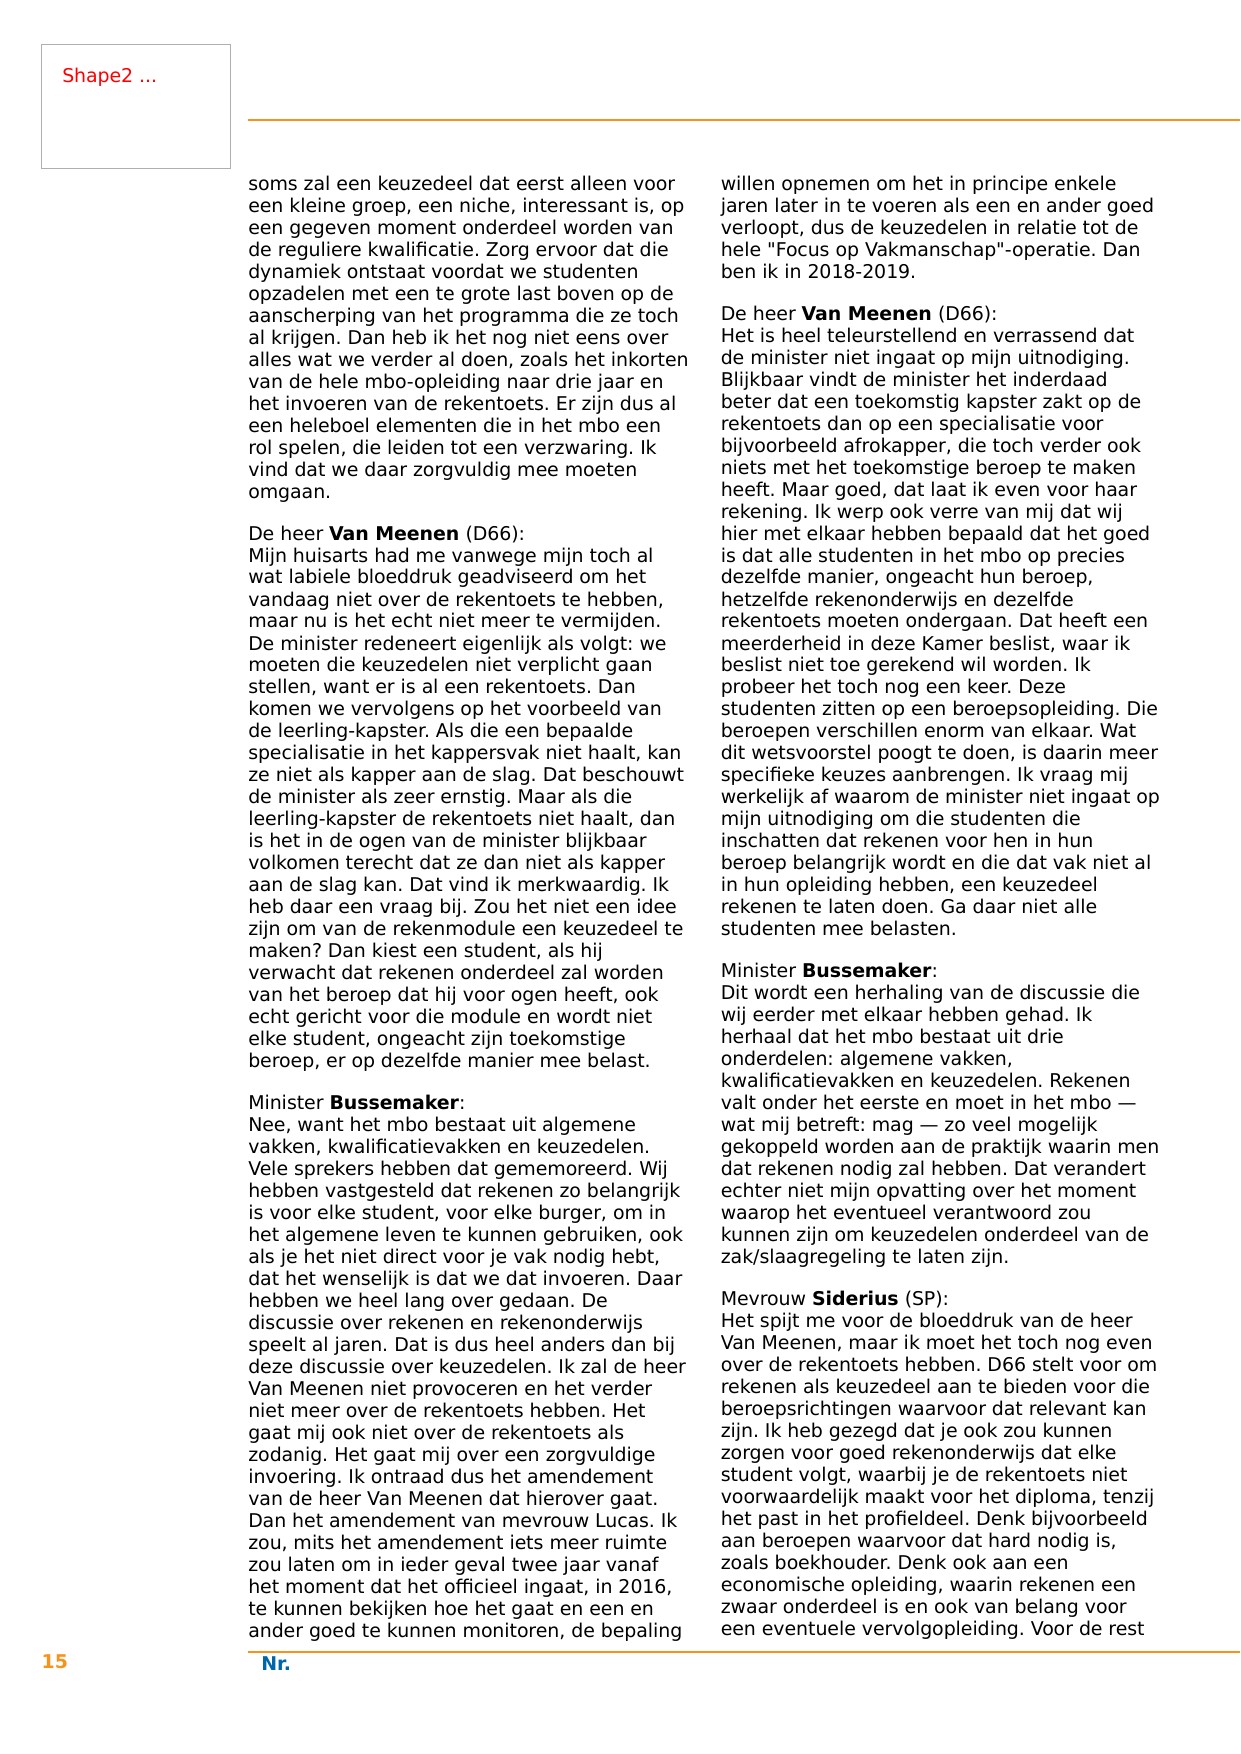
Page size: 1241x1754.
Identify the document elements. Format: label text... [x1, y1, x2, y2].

text Het spijt me voor de bloeddruk van de heer Van Meenen, maar ik moet het toch nog even over de rekentoets hebben. D66 stelt voor om rekenen als keuzedeel aan te bieden voor die beroepsrichtingen waarvoor dat relevant kan zijn. Ik heb gezegd dat je ook zou kunnen zorgen voor goed rekenonderwijs dat elke student volgt, waarbij je de rekentoets niet voorwaardelijk maakt voor het diploma, tenzij het past in het profieldeel. Denk bijvoorbeeld aan beroepen waarvoor dat hard nodig is, zoals boekhouder. Denk ook aan een economische opleiding, waarin rekenen een zwaar onderdeel is en ook van belang voor een eventuele vervolgopleiding. Voor de rest [721, 1310, 1163, 1639]
text willen opnemen om het in principe enkele jaren later in te voeren als een en ander goed verloopt, dus de keuzedelen in relatie tot de hele "Focus op Vakmanschap"-operatie. Dan ben ik in 2018-2019. [721, 173, 1163, 283]
text De heer Van Meenen (D66): [721, 303, 1163, 325]
text Dan het amendement van mevrouw Lucas. Ik zou, mits het amendement iets meer ruimte zou laten om in ieder geval twee jaar vanaf het moment dat het officieel ingaat, in 2016, te kunnen bekijken hoe het gaat en een en ander goed te kunnen monitoren, de bepaling [248, 1509, 691, 1641]
text Minister Bussemaker: [721, 960, 1163, 982]
text De heer Van Meenen (D66): [248, 522, 691, 544]
text Het is heel teleurstellend en verrassend dat de minister niet ingaat op mijn uitnodiging. Blijkbaar vindt de minister het inderdaad beter dat een toekomstig kapster zakt op de rekentoets dan op een specialisatie voor bijvoorbeeld afrokapper, die toch verder ook niets met het toekomstige beroep te maken heeft. Maar goed, dat laat ik even voor haar rekening. Ik werp ook verre van mij dat wij hier met elkaar hebben bepaald dat het goed is dat alle studenten in het mbo op precies dezelfde manier, ongeacht hun beroep, hetzelfde rekenonderwijs en dezelfde rekentoets moeten ondergaan. Dat heeft een meerderheid in deze Kamer beslist, waar ik beslist niet toe gerekend wil worden. Ik probeer het toch nog een keer. Deze studenten zitten op een beroepsopleiding. Die beroepen verschillen enorm van elkaar. Wat dit wetsvoorstel poogt te doen, is daarin meer specifieke keuzes aanbrengen. Ik vraag mij werkelijk af waarom de minister niet ingaat op mijn uitnodiging om die studenten die inschatten dat rekenen voor hen in hun beroep belangrijk wordt en die dat vak niet al in hun opleiding hebben, een keuzedeel rekenen te laten doen. Ga daar niet alle studenten mee belasten. [721, 325, 1163, 940]
text Minister Bussemaker: [248, 1092, 691, 1114]
text Mijn huisarts had me vanwege mijn toch al wat labiele bloeddruk geadviseerd om het vandaag niet over de rekentoets te hebben, maar nu is het echt niet meer te vermijden. De minister redeneert eigenlijk als volgt: we moeten die keuzedelen niet verplicht gaan stellen, want er is al een rekentoets. Dan komen we vervolgens op het voorbeeld van de leerling-kapster. Als die een bepaalde specialisatie in het kappersvak niet haalt, kan ze niet als kapper aan de slag. Dat beschouwt de minister als zeer ernstig. Maar als die leerling-kapster de rekentoets niet haalt, dan is het in de ogen van de minister blijkbaar volkomen terecht dat ze dan niet als kapper aan de slag kan. Dat vind ik merkwaardig. Ik heb daar een vraag bij. Zou het niet een idee zijn om van de rekenmodule een keuzedeel te maken? Dan kiest een student, als hij verwacht dat rekenen onderdeel zal worden van het beroep dat hij voor ogen heeft, ook echt gericht voor die module en wordt niet elke student, ongeacht zijn toekomstige beroep, er op dezelfde manier mee belast. [248, 544, 691, 1072]
text Dit wordt een herhaling van de discussie die wij eerder met elkaar hebben gehad. Ik herhaal dat het mbo bestaat uit drie onderdelen: algemene vakken, kwalificatievakken en keuzedelen. Rekenen valt onder het eerste en moet in het mbo — wat mij betreft: mag — zo veel mogelijk gekoppeld worden aan de praktijk waarin men dat rekenen nodig zal hebben. Dat verandert echter niet mijn opvatting over het moment waarop het eventueel verantwoord zou kunnen zijn om keuzedelen onderdeel van de zak/slaagregeling te laten zijn. [721, 982, 1163, 1268]
text Nee, want het mbo bestaat uit algemene vakken, kwalificatievakken en keuzedelen. Vele sprekers hebben dat gememoreerd. Wij hebben vastgesteld dat rekenen zo belangrijk is voor elke student, voor elke burger, om in het algemene leven te kunnen gebruiken, ook als je het niet direct voor je vak nodig hebt, dat het wenselijk is dat we dat invoeren. Daar hebben we heel lang over gedaan. De discussie over rekenen en rekenonderwijs speelt al jaren. Dat is dus heel anders dan bij deze discussie over keuzedelen. Ik zal de heer Van Meenen niet provoceren en het verder niet meer over de rekentoets hebben. Het gaat mij ook niet over de rekentoets als zodanig. Het gaat mij over een zorgvuldige invoering. Ik ontraad dus het amendement van de heer Van Meenen dat hierover gaat. [248, 1114, 691, 1509]
text soms zal een keuzedeel dat eerst alleen voor een kleine groep, een niche, interessant is, op een gegeven moment onderdeel worden van de reguliere kwalificatie. Zorg ervoor dat die dynamiek ontstaat voordat we studenten opzadelen met een te grote last boven op de aanscherping van het programma die ze toch al krijgen. Dan heb ik het nog niet eens over alles wat we verder al doen, zoals het inkorten van de hele mbo-opleiding naar drie jaar en het invoeren van de rekentoets. Er zijn dus al een heleboel elementen die in het mbo een rol spelen, die leiden tot een verzwaring. Ik vind dat we daar zorgvuldig mee moeten omgaan. [248, 173, 691, 502]
text Mevrouw Siderius (SP): [721, 1288, 1163, 1310]
